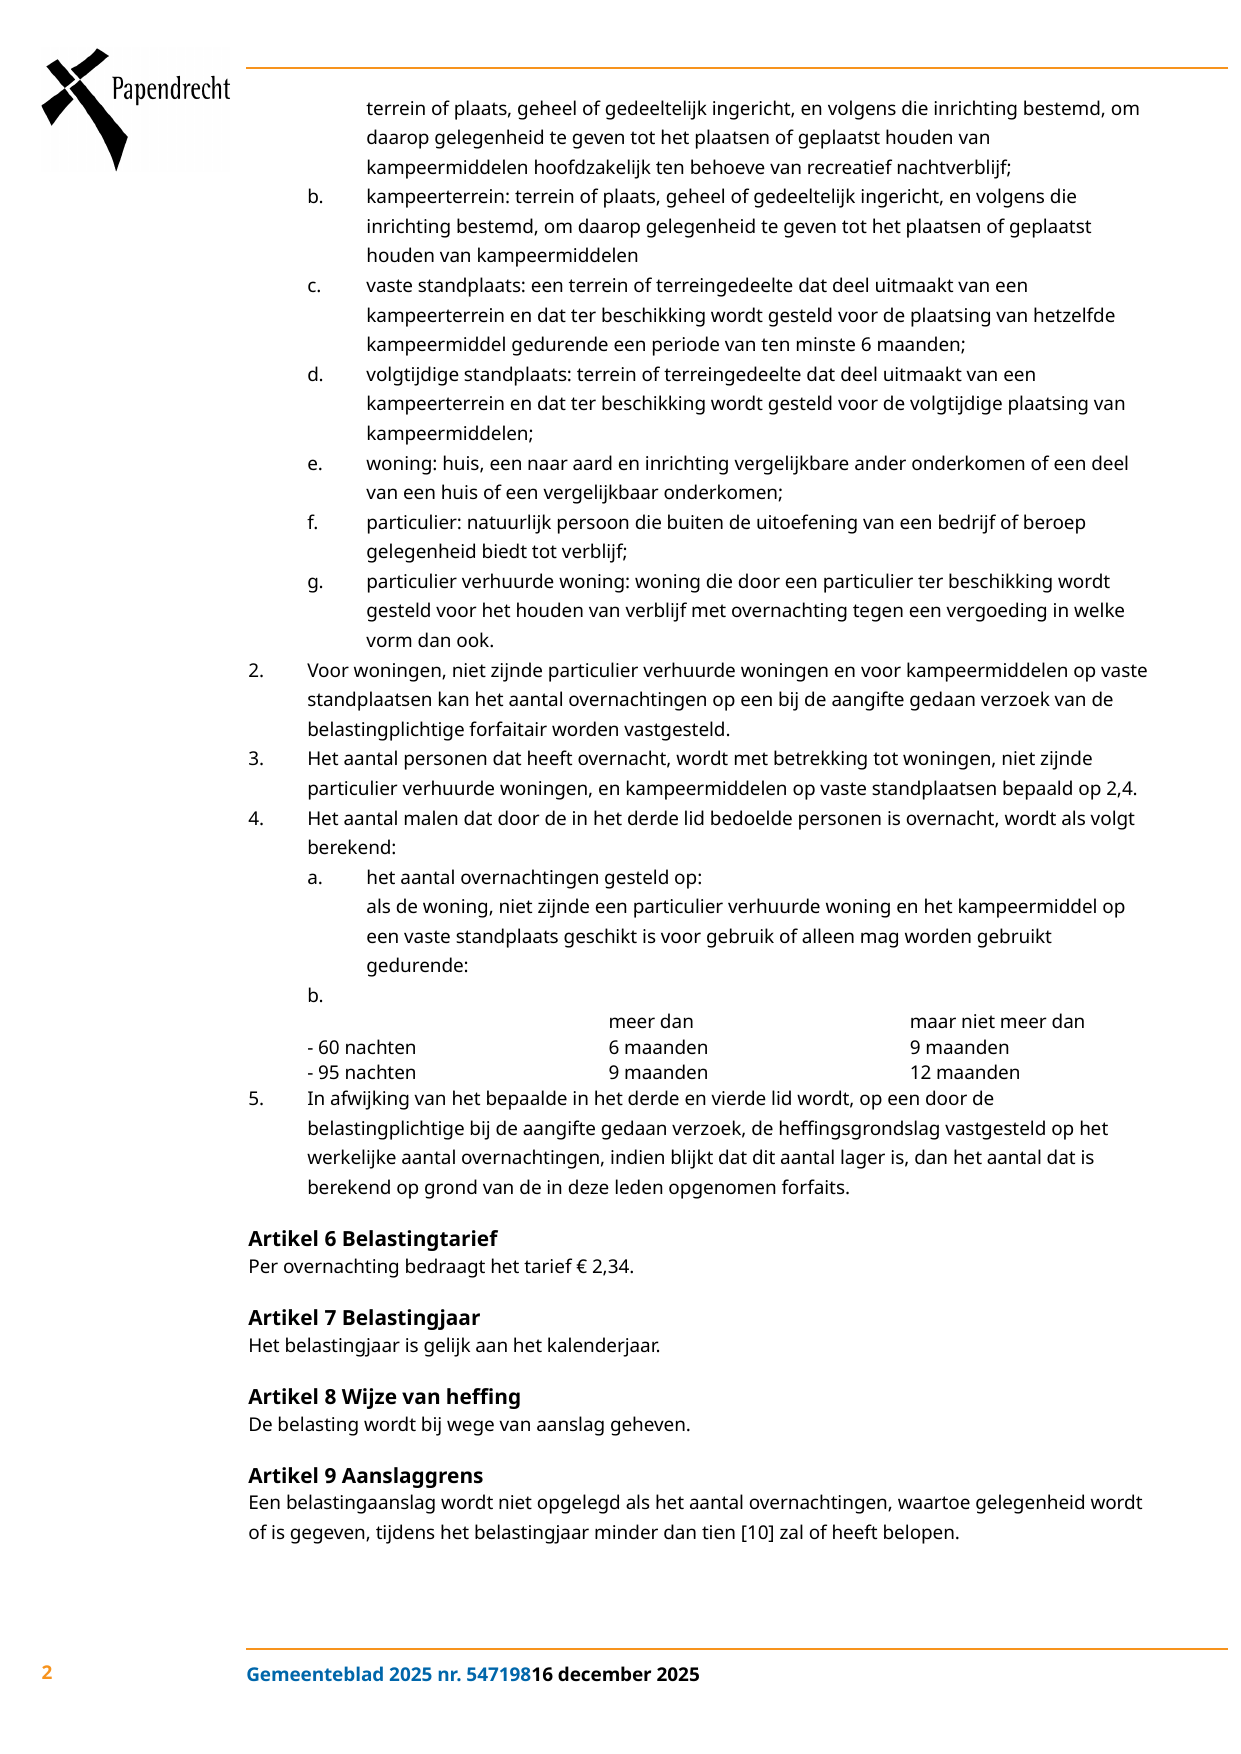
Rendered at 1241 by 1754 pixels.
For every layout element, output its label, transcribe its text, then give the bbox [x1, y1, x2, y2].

list Het aantal personen dat heeft overnacht, wordt met betrekking tot woningen, niet zijnde particulier verhuurde woningen, en kampeermiddelen op vaste standplaatsen bepaald op 2,4. [248, 746, 1152, 801]
list Het aantal malen dat door de in het derde lid bedoelde personen is overnacht, wordt als volgt berekend: [248, 805, 1152, 860]
text Artikel 6 Belastingtarief [248, 1224, 1152, 1253]
text Artikel 8 Wijze van heffing [248, 1382, 1152, 1411]
text De belasting wordt bij wege van aanslag geheven. [248, 1411, 1152, 1436]
list kampeerterrein: terrein of plaats, geheel of gedeeltelijk ingericht, en volgens die inrichting bestemd, om daarop gelegenheid te geven tot het plaatsen of geplaatst houden van kampeermiddelen [307, 183, 1152, 268]
table_cell - 60 nachten [307, 1034, 608, 1059]
list Voor woningen, niet zijnde particulier verhuurde woningen en voor kampeermiddelen op vaste standplaatsen kan het aantal overnachtingen op een bij de aangifte gedaan verzoek van de belastingplichtige forfaitair worden vastgesteld. [248, 657, 1152, 742]
table_header meer dan [608, 1008, 909, 1034]
table_cell 9 maanden [608, 1060, 909, 1085]
table_cell - 95 nachten [307, 1060, 608, 1085]
text Het belastingjaar is gelijk aan het kalenderjaar. [248, 1332, 1152, 1358]
text Artikel 9 Aanslaggrens [248, 1461, 1152, 1489]
list woning: huis, een naar aard en inrichting vergelijkbare ander onderkomen of een deel van een huis of een vergelijkbaar onderkomen; [307, 450, 1152, 505]
list terrein of plaats, geheel of gedeeltelijk ingericht, en volgens die inrichting bestemd, om daarop gelegenheid te geven tot het plaatsen of geplaatst houden van kampeermiddelen hoofdzakelijk ten behoeve van recreatief nachtverblijf; [307, 95, 1152, 180]
text Een belastingaanslag wordt niet opgelegd als het aantal overnachtingen, waartoe gelegenheid wordt of is gegeven, tijdens het belastingjaar minder dan tien [10] zal of heeft belopen. [248, 1489, 1152, 1545]
list vaste standplaats: een terrein of terreingedeelte dat deel uitmaakt van een kampeerterrein en dat ter beschikking wordt gesteld voor de plaatsing van hetzelfde kampeermiddel gedurende een periode van ten minste 6 maanden; [307, 272, 1152, 357]
list particulier: natuurlijk persoon die buiten de uitoefening van een bedrijf of beroep gelegenheid biedt tot verblijf; [307, 509, 1152, 564]
list particulier verhuurde woning: woning die door een particulier ter beschikking wordt gesteld voor het houden van verblijf met overnachting tegen een vergoeding in welke vorm dan ook. [307, 568, 1152, 653]
text Per overnachting bedraagt het tarief € 2,34. [248, 1253, 1152, 1279]
table_header [307, 1008, 608, 1034]
list In afwijking van het bepaalde in het derde en vierde lid wordt, op een door de belastingplichtige bij de aangifte gedaan verzoek, de heffingsgrondslag vastgesteld op het werkelijke aantal overnachtingen, indien blijkt dat dit aantal lager is, dan het aantal dat is berekend op grond van de in deze leden opgenomen forfaits. [248, 1085, 1152, 1200]
table_cell 9 maanden [910, 1034, 1211, 1059]
table_cell 12 maanden [910, 1060, 1211, 1085]
table_header maar niet meer dan [910, 1008, 1211, 1034]
list het aantal overnachtingen gesteld op: [307, 864, 1152, 890]
picture [41, 47, 231, 172]
text Artikel 7 Belastingjaar [248, 1303, 1152, 1332]
list als de woning, niet zijnde een particulier verhuurde woning en het kampeermiddel op een vaste standplaats geschikt is voor gebruik of alleen mag worden gebruikt gedurende: [307, 893, 1152, 978]
table_cell 6 maanden [608, 1034, 909, 1059]
list volgtijdige standplaats: terrein of terreingedeelte dat deel uitmaakt van een kampeerterrein en dat ter beschikking wordt gesteld voor de volgtijdige plaatsing van kampeermiddelen; [307, 361, 1152, 446]
